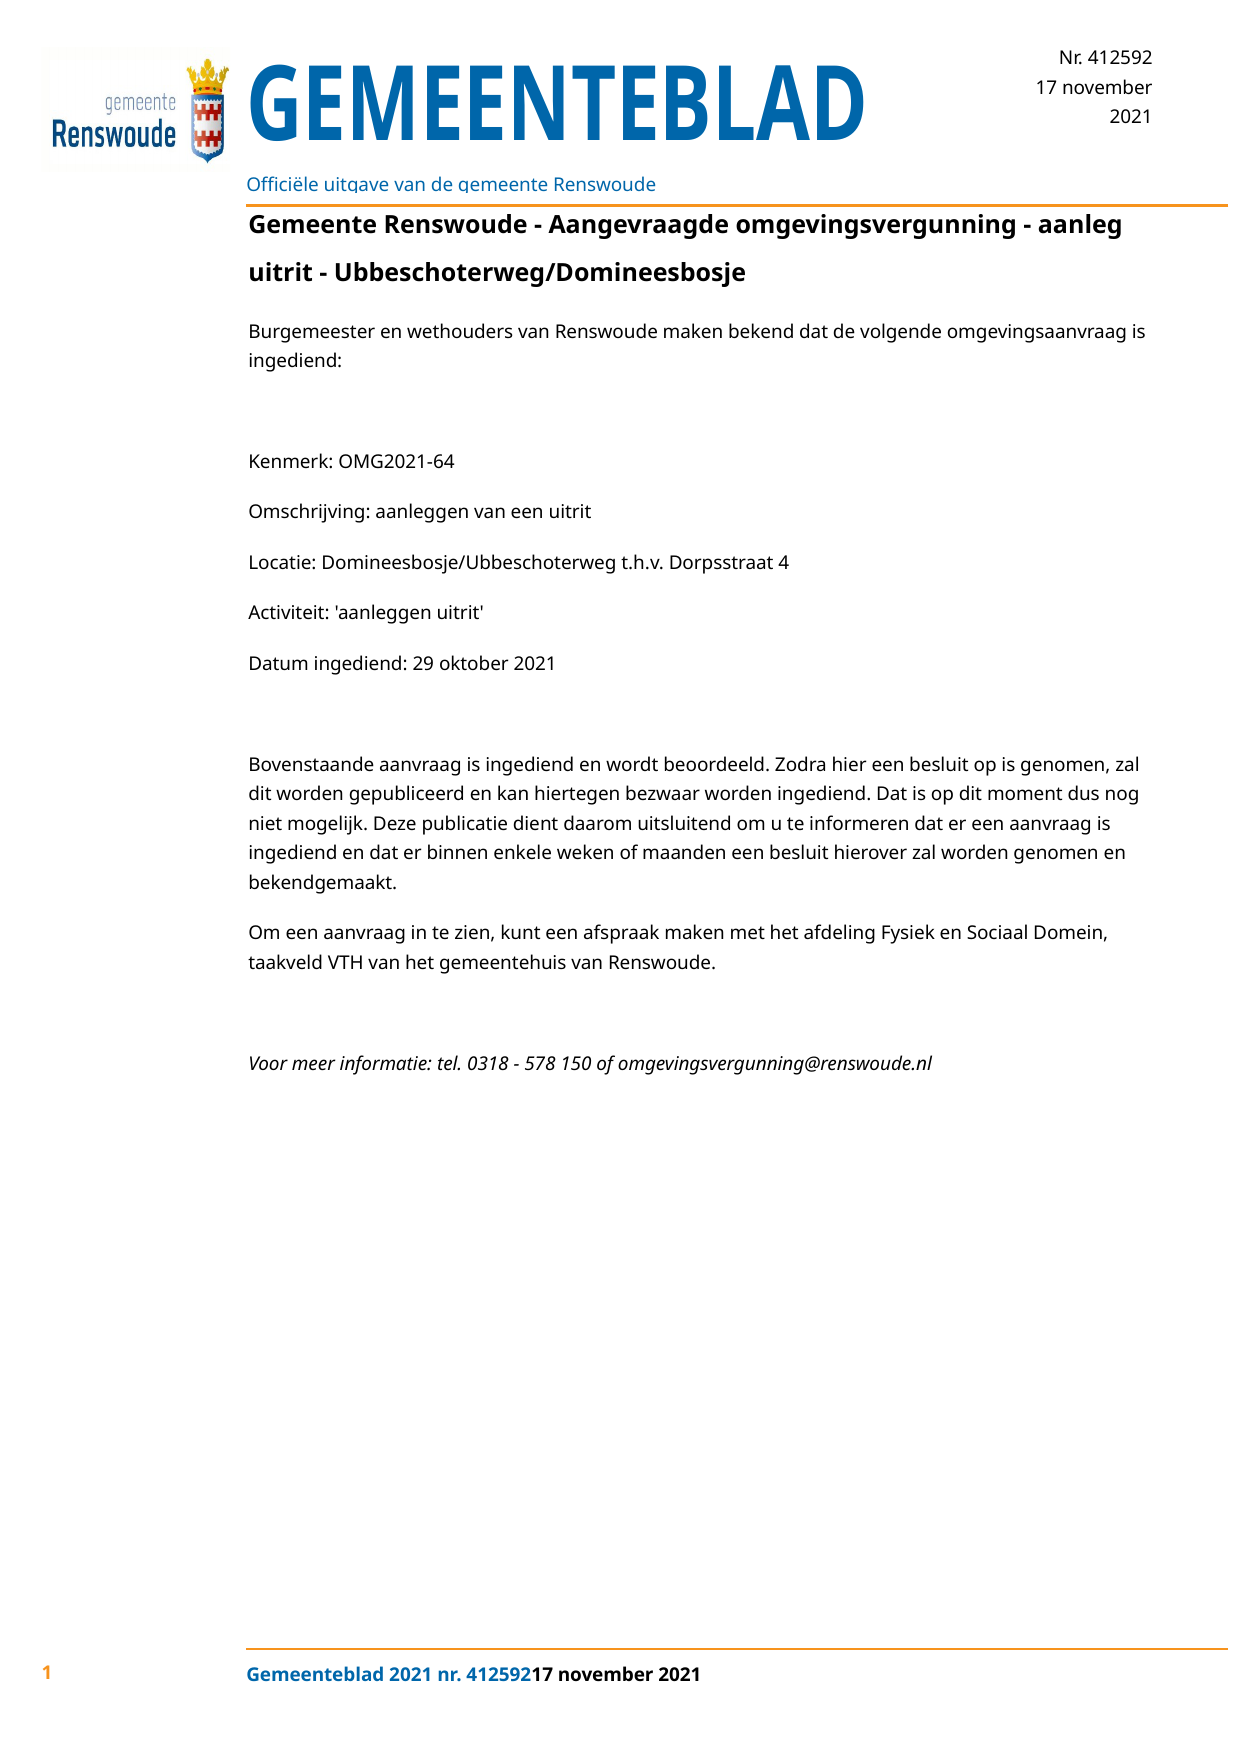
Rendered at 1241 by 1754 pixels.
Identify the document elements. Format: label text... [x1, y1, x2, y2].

text Activiteit: 'aanleggen uitrit' [248, 599, 1152, 625]
text Gemeente Renswoude - Aangevraagde omgevingsvergunning - aanleg uitrit - Ubbeschoterweg/Domineesbosje [248, 207, 1152, 288]
text Kenmerk: OMG2021-64 [248, 448, 1152, 474]
text Om een aanvraag in te zien, kunt een afspraak maken met het afdeling Fysiek en Sociaal Domein, taakveld VTH van het gemeentehuis van Renswoude. [248, 919, 1152, 975]
text Burgemeester en wethouders van Renswoude maken bekend dat de volgende omgevingsaanvraag is ingediend: [248, 318, 1152, 373]
text Voor meer informatie: tel. 0318 - 578 150 of omgevingsvergunning@renswoude.nl [248, 1050, 1152, 1076]
text Datum ingediend: 29 oktober 2021 [248, 650, 1152, 676]
text Omschrijving: aanleggen van een uitrit [248, 499, 1152, 524]
picture [41, 47, 231, 172]
text Locatie: Domineesbosje/Ubbeschoterweg t.h.v. Dorpsstraat 4 [248, 549, 1152, 575]
text Bovenstaande aanvraag is ingediend en wordt beoordeeld. Zodra hier een besluit op is genomen, zal dit worden gepubliceerd en kan hiertegen bezwaar worden ingediend. Dat is op dit moment dus nog niet mogelijk. Deze publicatie dient daarom uitsluitend om u te informeren dat er een aanvraag is ingediend en dat er binnen enkele weken of maanden een besluit hierover zal worden genomen en bekendgemaakt. [248, 751, 1152, 895]
